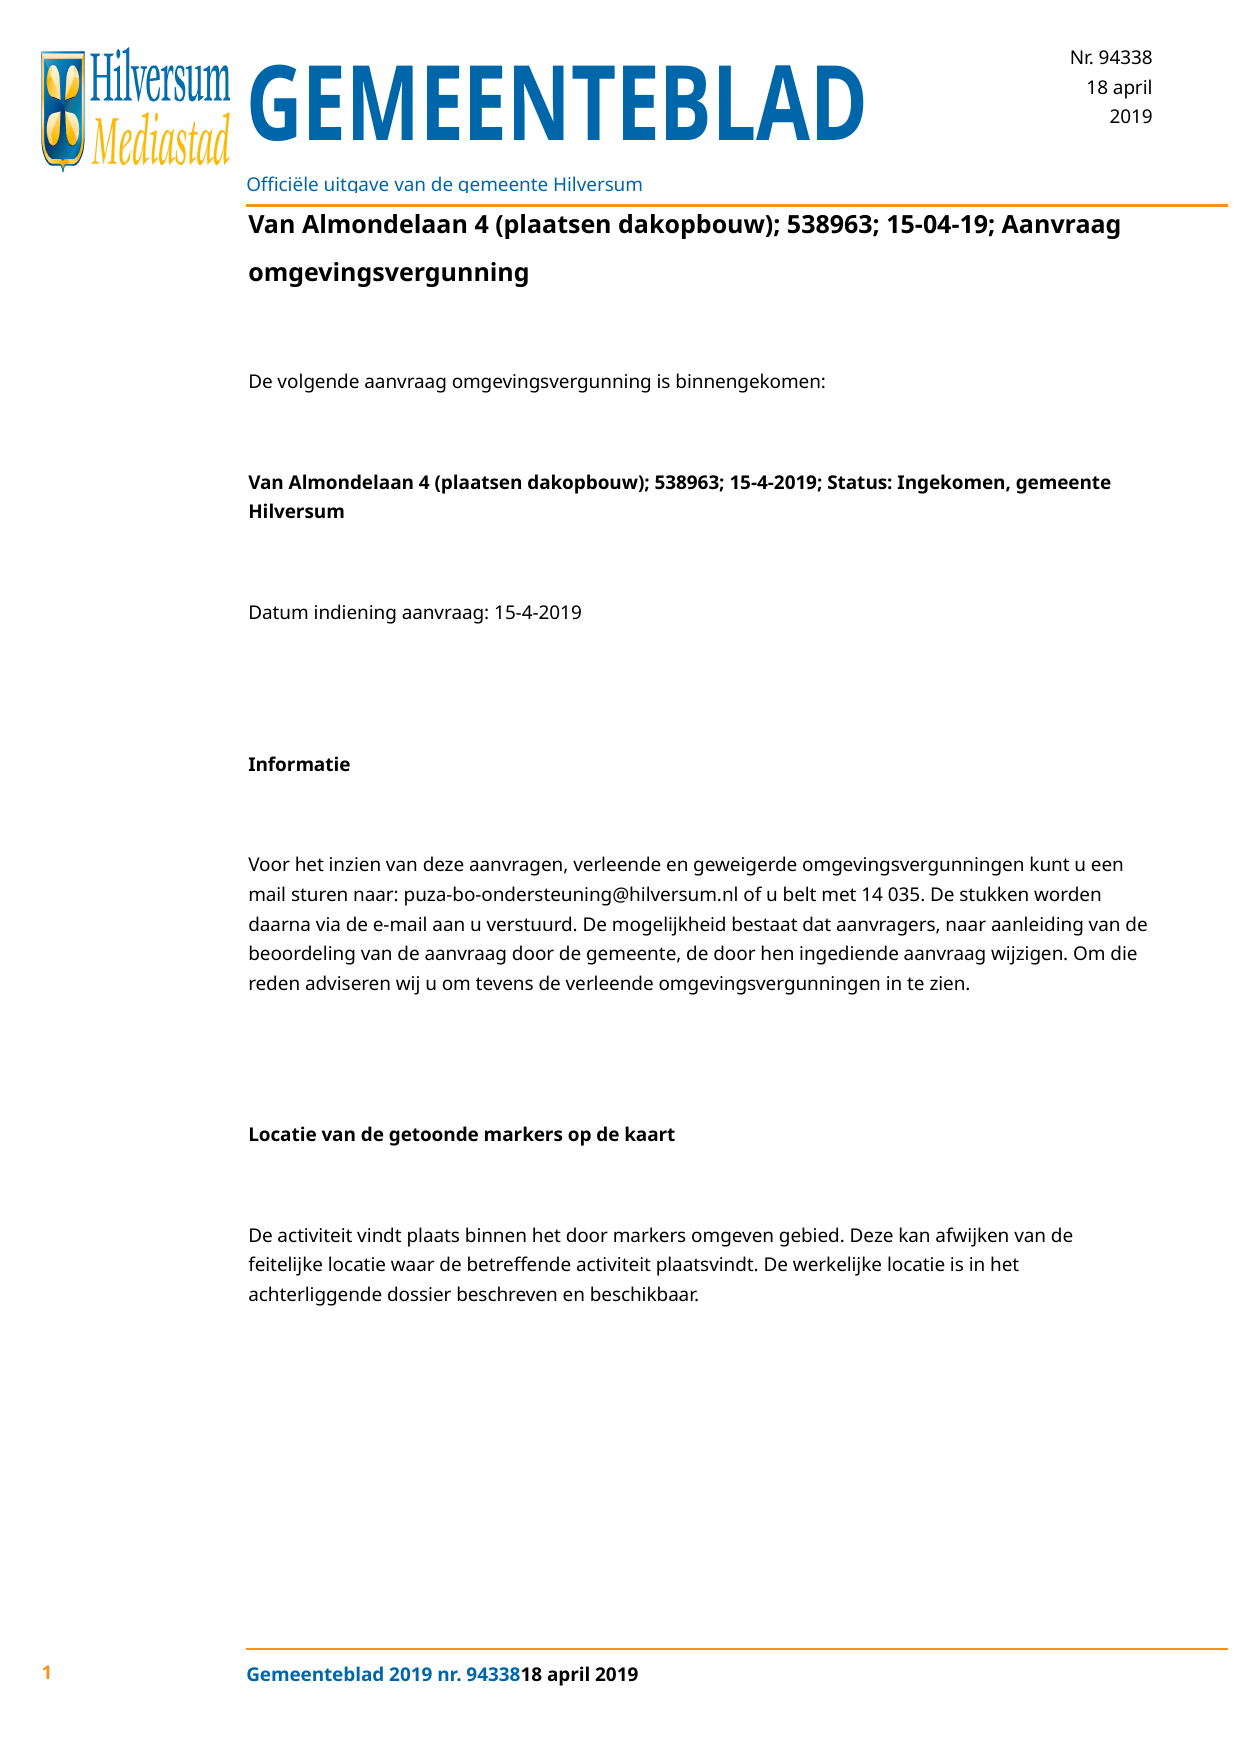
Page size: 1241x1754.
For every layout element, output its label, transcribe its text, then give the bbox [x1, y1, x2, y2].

text Locatie van de getoonde markers op de kaart [248, 1121, 1152, 1147]
text Van Almondelaan 4 (plaatsen dakopbouw); 538963; 15-04-19; Aanvraag omgevingsvergunning [248, 207, 1152, 288]
text Informatie [248, 751, 1152, 777]
text De activiteit vindt plaats binnen het door markers omgeven gebied. Deze kan afwijken van de feitelijke locatie waar de betreffende activiteit plaatsvindt. De werkelijke locatie is in het achterliggende dossier beschreven en beschikbaar. [248, 1222, 1152, 1307]
text Voor het inzien van deze aanvragen, verleende en geweigerde omgevingsvergunningen kunt u een mail sturen naar: puza-bo-ondersteuning@hilversum.nl of u belt met 14 035. De stukken worden daarna via de e-mail aan u verstuurd. De mogelijkheid bestaat dat aanvragers, naar aanleiding van de beoordeling van de aanvraag door de gemeente, de door hen ingediende aanvraag wijzigen. Om die reden adviseren wij u om tevens de verleende omgevingsvergunningen in te zien. [248, 852, 1152, 996]
text Datum indiening aanvraag: 15-4-2019 [248, 599, 1152, 625]
text De volgende aanvraag omgevingsvergunning is binnengekomen: [248, 368, 1152, 394]
text Van Almondelaan 4 (plaatsen dakopbouw); 538963; 15-4-2019; Status: Ingekomen, gemeente Hilversum [248, 469, 1152, 524]
picture [41, 47, 231, 172]
